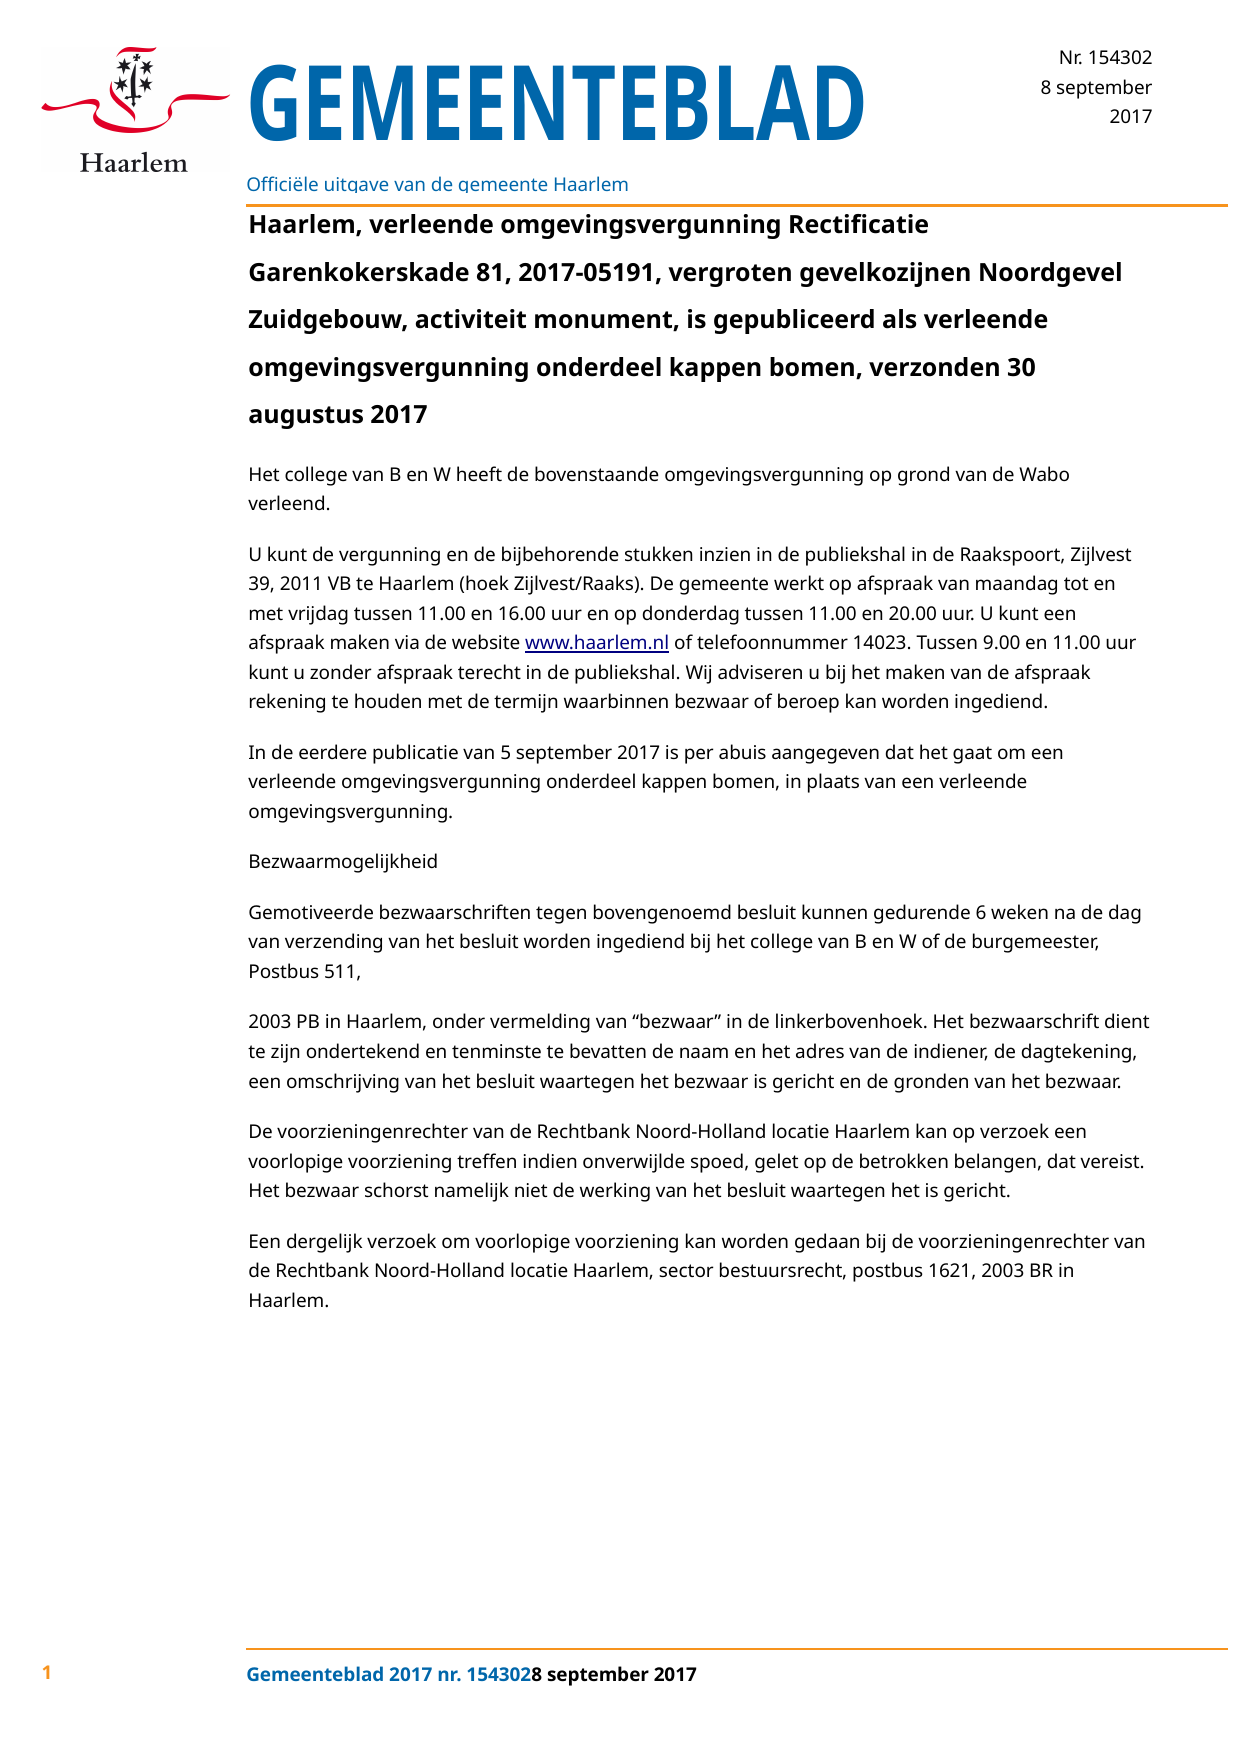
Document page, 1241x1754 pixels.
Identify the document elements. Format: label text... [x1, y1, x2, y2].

picture [41, 47, 231, 172]
text Gemotiveerde bezwaarschriften tegen bovengenoemd besluit kunnen gedurende 6 weken na de dag van verzending van het besluit worden ingediend bij het college van B en W of de burgemeester, Postbus 511, [248, 899, 1152, 984]
text De voorzieningenrechter van de Rechtbank Noord-Holland locatie Haarlem kan op verzoek een voorlopige voorziening treffen indien onverwijlde spoed, gelet op de betrokken belangen, dat vereist. Het bezwaar schorst namelijk niet de werking van het besluit waartegen het is gericht. [248, 1118, 1152, 1203]
text Haarlem, verleende omgevingsvergunning Rectificatie Garenkokerskade 81, 2017-05191, vergroten gevelkozijnen Noordgevel Zuidgebouw, activiteit monument, is gepubliceerd als verleende omgevingsvergunning onderdeel kappen bomen, verzonden 30 augustus 2017 [248, 207, 1152, 431]
text Het college van B en W heeft de bovenstaande omgevingsvergunning op grond van de Wabo verleend. [248, 461, 1152, 516]
text 2003 PB in Haarlem, onder vermelding van “bezwaar” in de linkerbovenhoek. Het bezwaarschrift dient te zijn ondertekend en tenminste te bevatten de naam en het adres van de indiener, de dagtekening, een omschrijving van het besluit waartegen het bezwaar is gericht en de gronden van het bezwaar. [248, 1009, 1152, 1093]
text Een dergelijk verzoek om voorlopige voorziening kan worden gedaan bij de voorzieningenrechter van de Rechtbank Noord-Holland locatie Haarlem, sector bestuursrecht, postbus 1621, 2003 BR in Haarlem. [248, 1228, 1152, 1313]
text U kunt de vergunning en de bijbehorende stukken inzien in de publiekshal in de Raakspoort, Zijlvest 39, 2011 VB te Haarlem (hoek Zijlvest/Raaks). De gemeente werkt op afspraak van maandag tot en met vrijdag tussen 11.00 en 16.00 uur en op donderdag tussen 11.00 en 20.00 uur. U kunt een afspraak maken via de website www.haarlem.nl of telefoonnummer 14023. Tussen 9.00 en 11.00 uur kunt u zonder afspraak terecht in de publiekshal. Wij adviseren u bij het maken van de afspraak rekening te houden met de termijn waarbinnen bezwaar of beroep kan worden ingediend. [248, 541, 1152, 714]
text In de eerdere publicatie van 5 september 2017 is per abuis aangegeven dat het gaat om een verleende omgevingsvergunning onderdeel kappen bomen, in plaats van een verleende omgevingsvergunning. [248, 739, 1152, 824]
text Bezwaarmogelijkheid [248, 849, 1152, 874]
